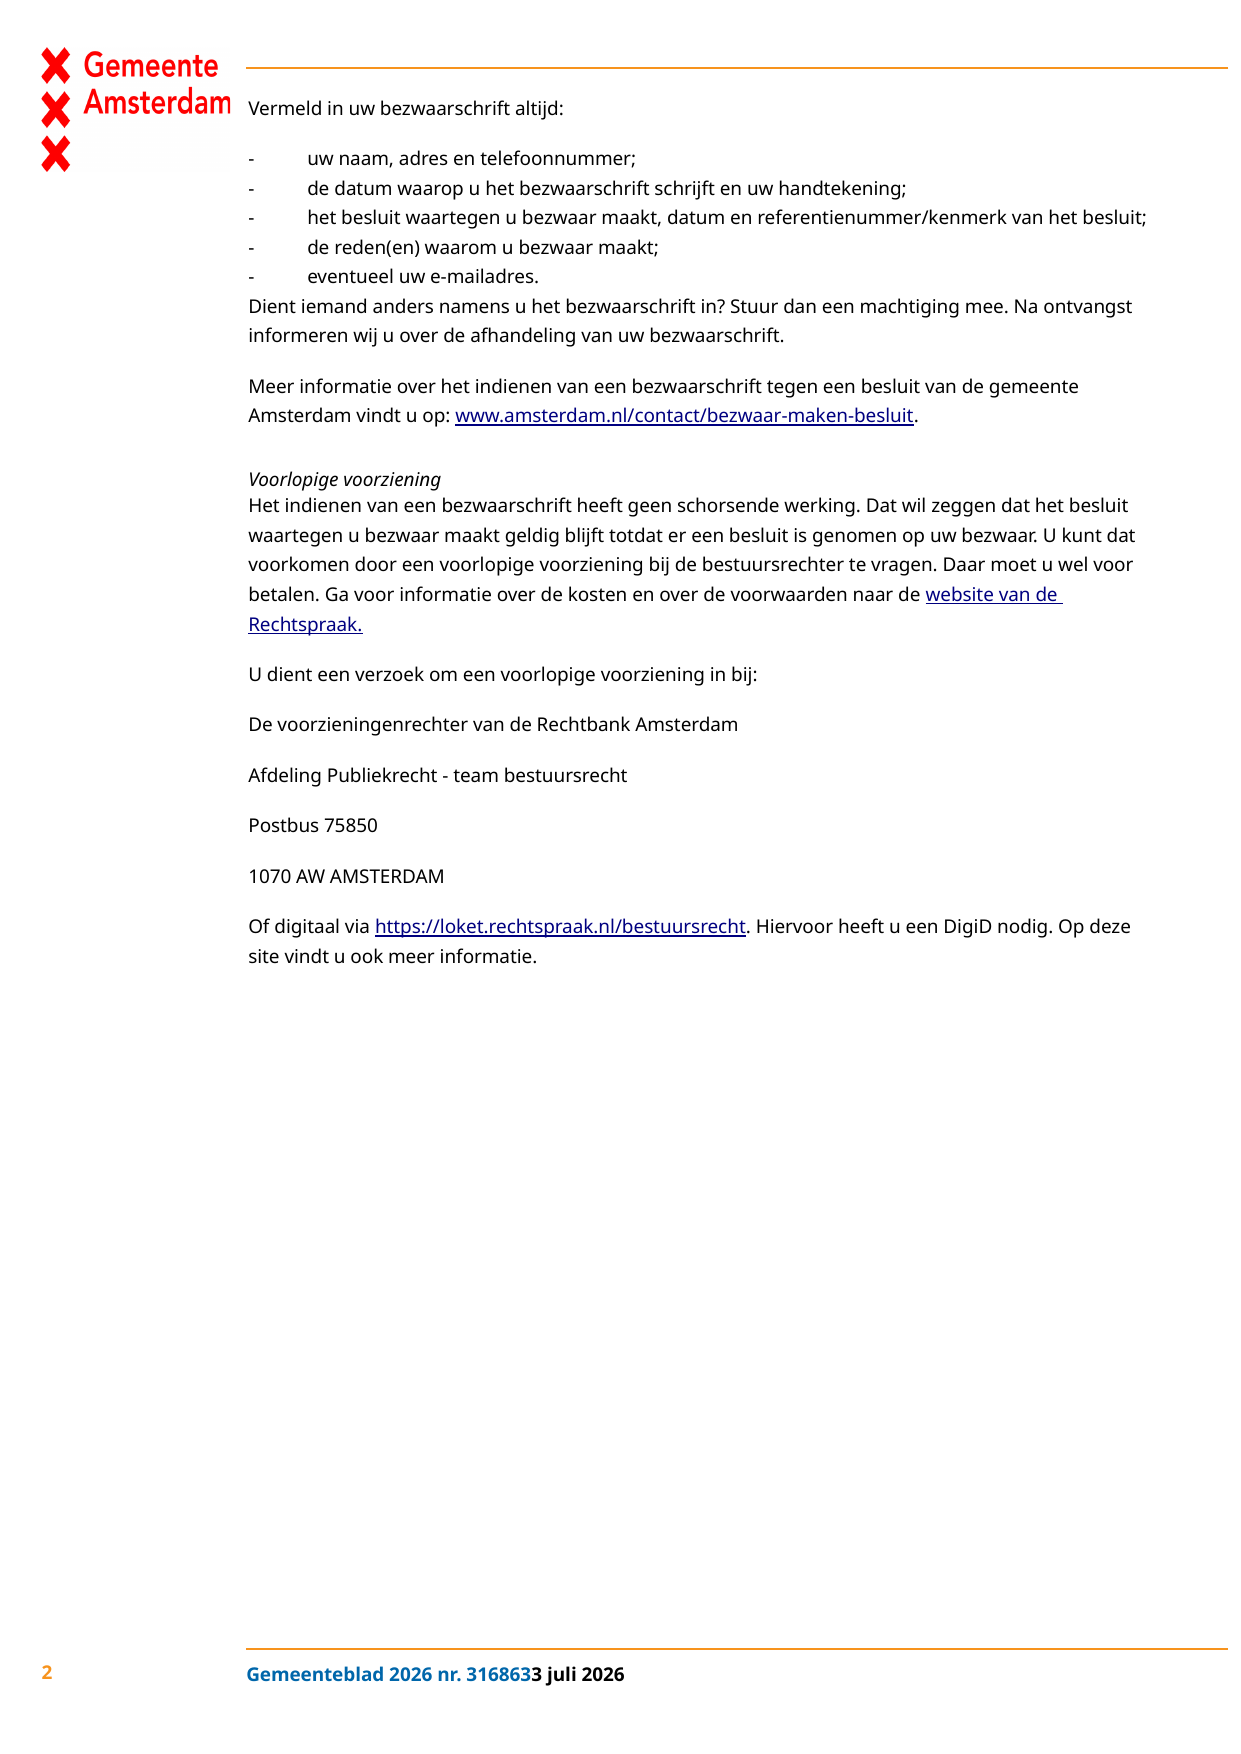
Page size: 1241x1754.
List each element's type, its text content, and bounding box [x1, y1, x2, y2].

text 1070 AW AMSTERDAM [248, 863, 1152, 888]
list de datum waarop u het bezwaarschrift schrijft en uw handtekening; [248, 175, 1152, 201]
text Voorlopige voorziening [248, 467, 1152, 492]
text Meer informatie over het indienen van een bezwaarschrift tegen een besluit van de gemeente Amsterdam vindt u op: www.amsterdam.nl/contact/bezwaar-maken-besluit. [248, 373, 1152, 428]
text Vermeld in uw bezwaarschrift altijd: [248, 95, 1152, 121]
text Afdeling Publiekrecht - team bestuursrecht [248, 762, 1152, 788]
text Het indienen van een bezwaarschrift heeft geen schorsende werking. Dat wil zeggen dat het besluit waartegen u bezwaar maakt geldig blijft totdat er een besluit is genomen op uw bezwaar. U kunt dat voorkomen door een voorlopige voorziening bij de bestuursrechter te vragen. Daar moet u wel voor betalen. Ga voor informatie over de kosten en over de voorwaarden naar de website van de Rechtspraak. [248, 492, 1152, 636]
list eventueel uw e-mailadres. [248, 263, 1152, 289]
text U dient een verzoek om een voorlopige voorziening in bij: [248, 661, 1152, 687]
list het besluit waartegen u bezwaar maakt, datum en referentienummer/kenmerk van het besluit; [248, 204, 1152, 230]
list de reden(en) waarom u bezwaar maakt; [248, 234, 1152, 260]
text Postbus 75850 [248, 812, 1152, 838]
text De voorzieningenrechter van de Rechtbank Amsterdam [248, 712, 1152, 737]
list uw naam, adres en telefoonnummer; [248, 145, 1152, 171]
text Of digitaal via https://loket.rechtspraak.nl/bestuursrecht. Hiervoor heeft u een DigiD nodig. Op deze site vindt u ook meer informatie. [248, 913, 1152, 968]
picture [41, 47, 231, 172]
text Dient iemand anders namens u het bezwaarschrift in? Stuur dan een machtiging mee. Na ontvangst informeren wij u over de afhandeling van uw bezwaarschrift. [248, 293, 1152, 348]
